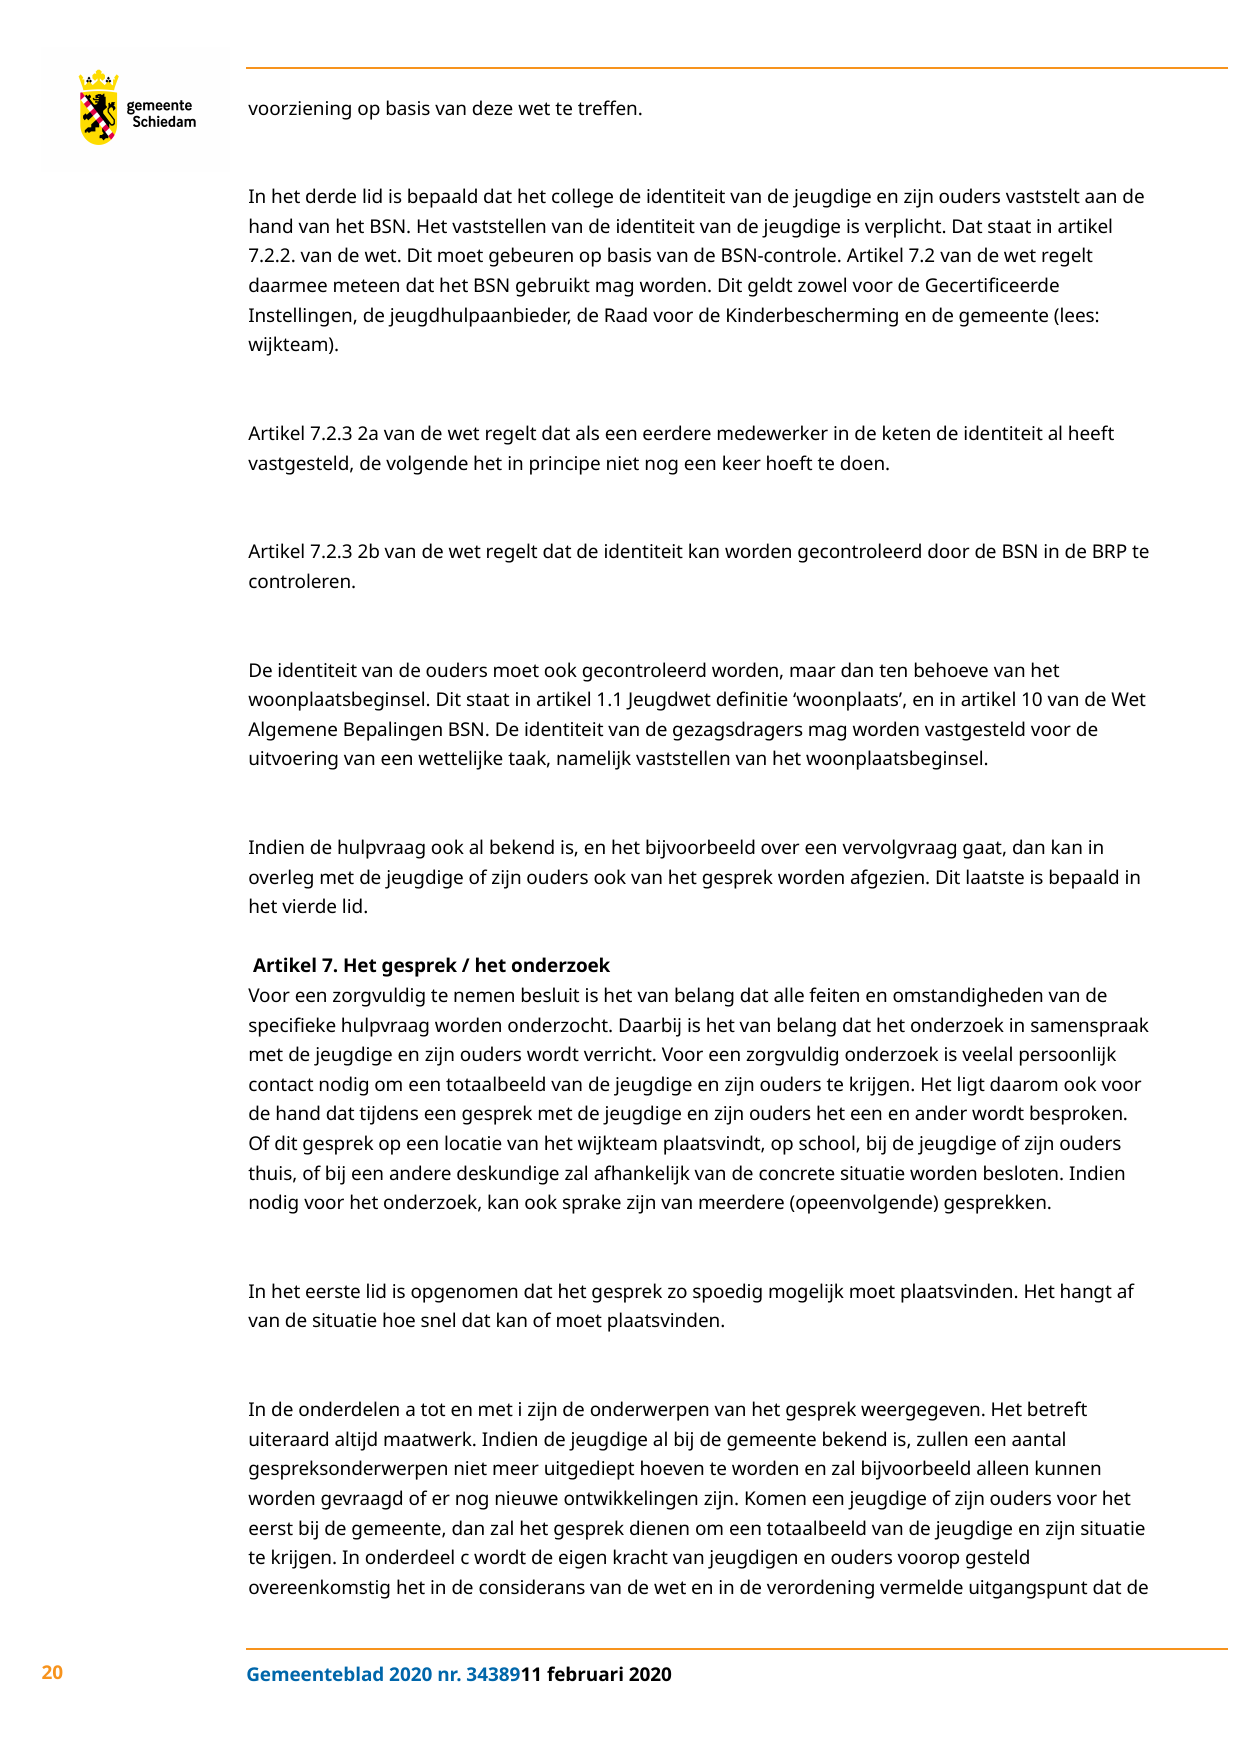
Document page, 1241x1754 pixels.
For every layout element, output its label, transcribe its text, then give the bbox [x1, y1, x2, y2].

text Artikel 7.2.3 2a van de wet regelt dat als een eerdere medewerker in de keten de identiteit al heeft vastgesteld, de volgende het in principe niet nog een keer hoeft te doen. [248, 420, 1152, 476]
text voorziening op basis van deze wet te treffen. [248, 95, 1152, 121]
text Voor een zorgvuldig te nemen besluit is het van belang dat alle feiten en omstandigheden van de specifieke hulpvraag worden onderzocht. Daarbij is het van belang dat het onderzoek in samenspraak met de jeugdige en zijn ouders wordt verricht. Voor een zorgvuldig onderzoek is veelal persoonlijk contact nodig om een totaalbeeld van de jeugdige en zijn ouders te krijgen. Het ligt daarom ook voor de hand dat tijdens een gesprek met de jeugdige en zijn ouders het een en ander wordt besproken. Of dit gesprek op een locatie van het wijkteam plaatsvindt, op school, bij de jeugdige of zijn ouders thuis, of bij een andere deskundige zal afhankelijk van de concrete situatie worden besloten. Indien nodig voor het onderzoek, kan ook sprake zijn van meerdere (opeenvolgende) gesprekken. [248, 982, 1152, 1215]
text In het eerste lid is opgenomen dat het gesprek zo spoedig mogelijk moet plaatsvinden. Het hangt af van de situatie hoe snel dat kan of moet plaatsvinden. [248, 1278, 1152, 1333]
text In het derde lid is bepaald dat het college de identiteit van de jeugdige en zijn ouders vaststelt aan de hand van het BSN. Het vaststellen van de identiteit van de jeugdige is verplicht. Dat staat in artikel 7.2.2. van de wet. Dit moet gebeuren op basis van de BSN-controle. Artikel 7.2 van de wet regelt daarmee meteen dat het BSN gebruikt mag worden. Dit geldt zowel voor de Gecertificeerde Instellingen, de jeugdhulpaanbieder, de Raad voor de Kinderbescherming en de gemeente (lees: wijkteam). [248, 183, 1152, 357]
text In de onderdelen a tot en met i zijn de onderwerpen van het gesprek weergegeven. Het betreft uiteraard altijd maatwerk. Indien de jeugdige al bij de gemeente bekend is, zullen een aantal gespreksonderwerpen niet meer uitgediept hoeven te worden en zal bijvoorbeeld alleen kunnen worden gevraagd of er nog nieuwe ontwikkelingen zijn. Komen een jeugdige of zijn ouders voor het eerst bij de gemeente, dan zal het gesprek dienen om een totaalbeeld van de jeugdige en zijn situatie te krijgen. In onderdeel c wordt de eigen kracht van jeugdigen en ouders voorop gesteld overeenkomstig het in de considerans van de wet en in de verordening vermelde uitgangspunt dat de [248, 1396, 1152, 1600]
text Artikel 7.2.3 2b van de wet regelt dat de identiteit kan worden gecontroleerd door de BSN in de BRP te controleren. [248, 538, 1152, 594]
text De identiteit van de ouders moet ook gecontroleerd worden, maar dan ten behoeve van het woonplaatsbeginsel. Dit staat in artikel 1.1 Jeugdwet definitie ‘woonplaats’, en in artikel 10 van de Wet Algemene Bepalingen BSN. De identiteit van de gezagsdragers mag worden vastgesteld voor de uitvoering van een wettelijke taak, namelijk vaststellen van het woonplaatsbeginsel. [248, 657, 1152, 771]
text Indien de hulpvraag ook al bekend is, en het bijvoorbeeld over een vervolgvraag gaat, dan kan in overleg met de jeugdige of zijn ouders ook van het gesprek worden afgezien. Dit laatste is bepaald in het vierde lid. [248, 834, 1152, 919]
picture [41, 47, 231, 172]
text Artikel 7. Het gesprek / het onderzoek [248, 953, 1152, 978]
